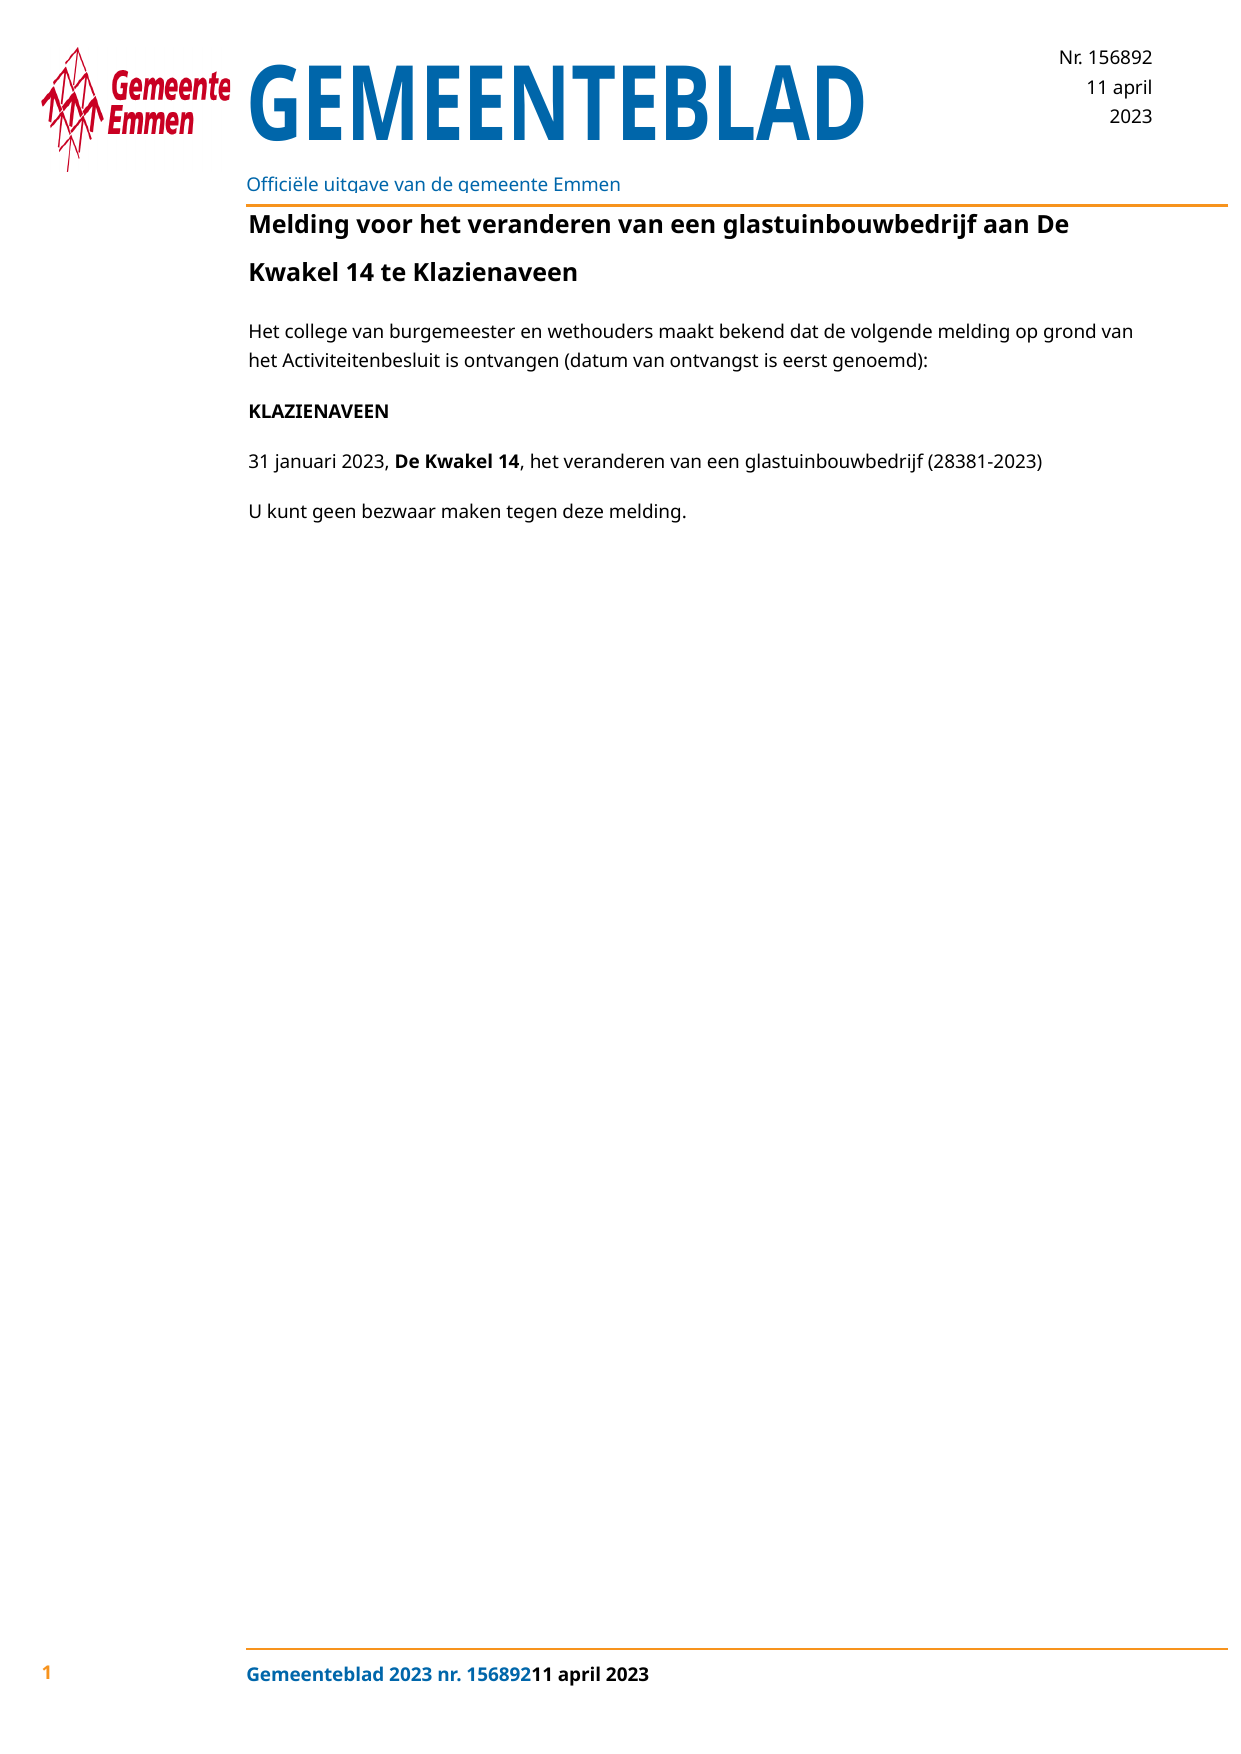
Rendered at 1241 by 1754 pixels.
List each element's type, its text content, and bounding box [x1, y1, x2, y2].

text Het college van burgemeester en wethouders maakt bekend dat de volgende melding op grond van het Activiteitenbesluit is ontvan­gen (datum van ontvangst is eerst genoemd): [248, 318, 1152, 373]
text KLAZIENAVEEN [248, 398, 1152, 424]
text 31 januari 2023, De Kwakel 14, het veranderen van een glastuinbouwbedrijf (28381-2023) [248, 448, 1152, 474]
text Melding voor het veranderen van een glastuinbouwbedrijf aan De Kwakel 14 te Klazienaveen [248, 207, 1152, 288]
text U kunt geen bezwaar maken tegen deze melding. [248, 499, 1152, 524]
picture [41, 47, 231, 172]
